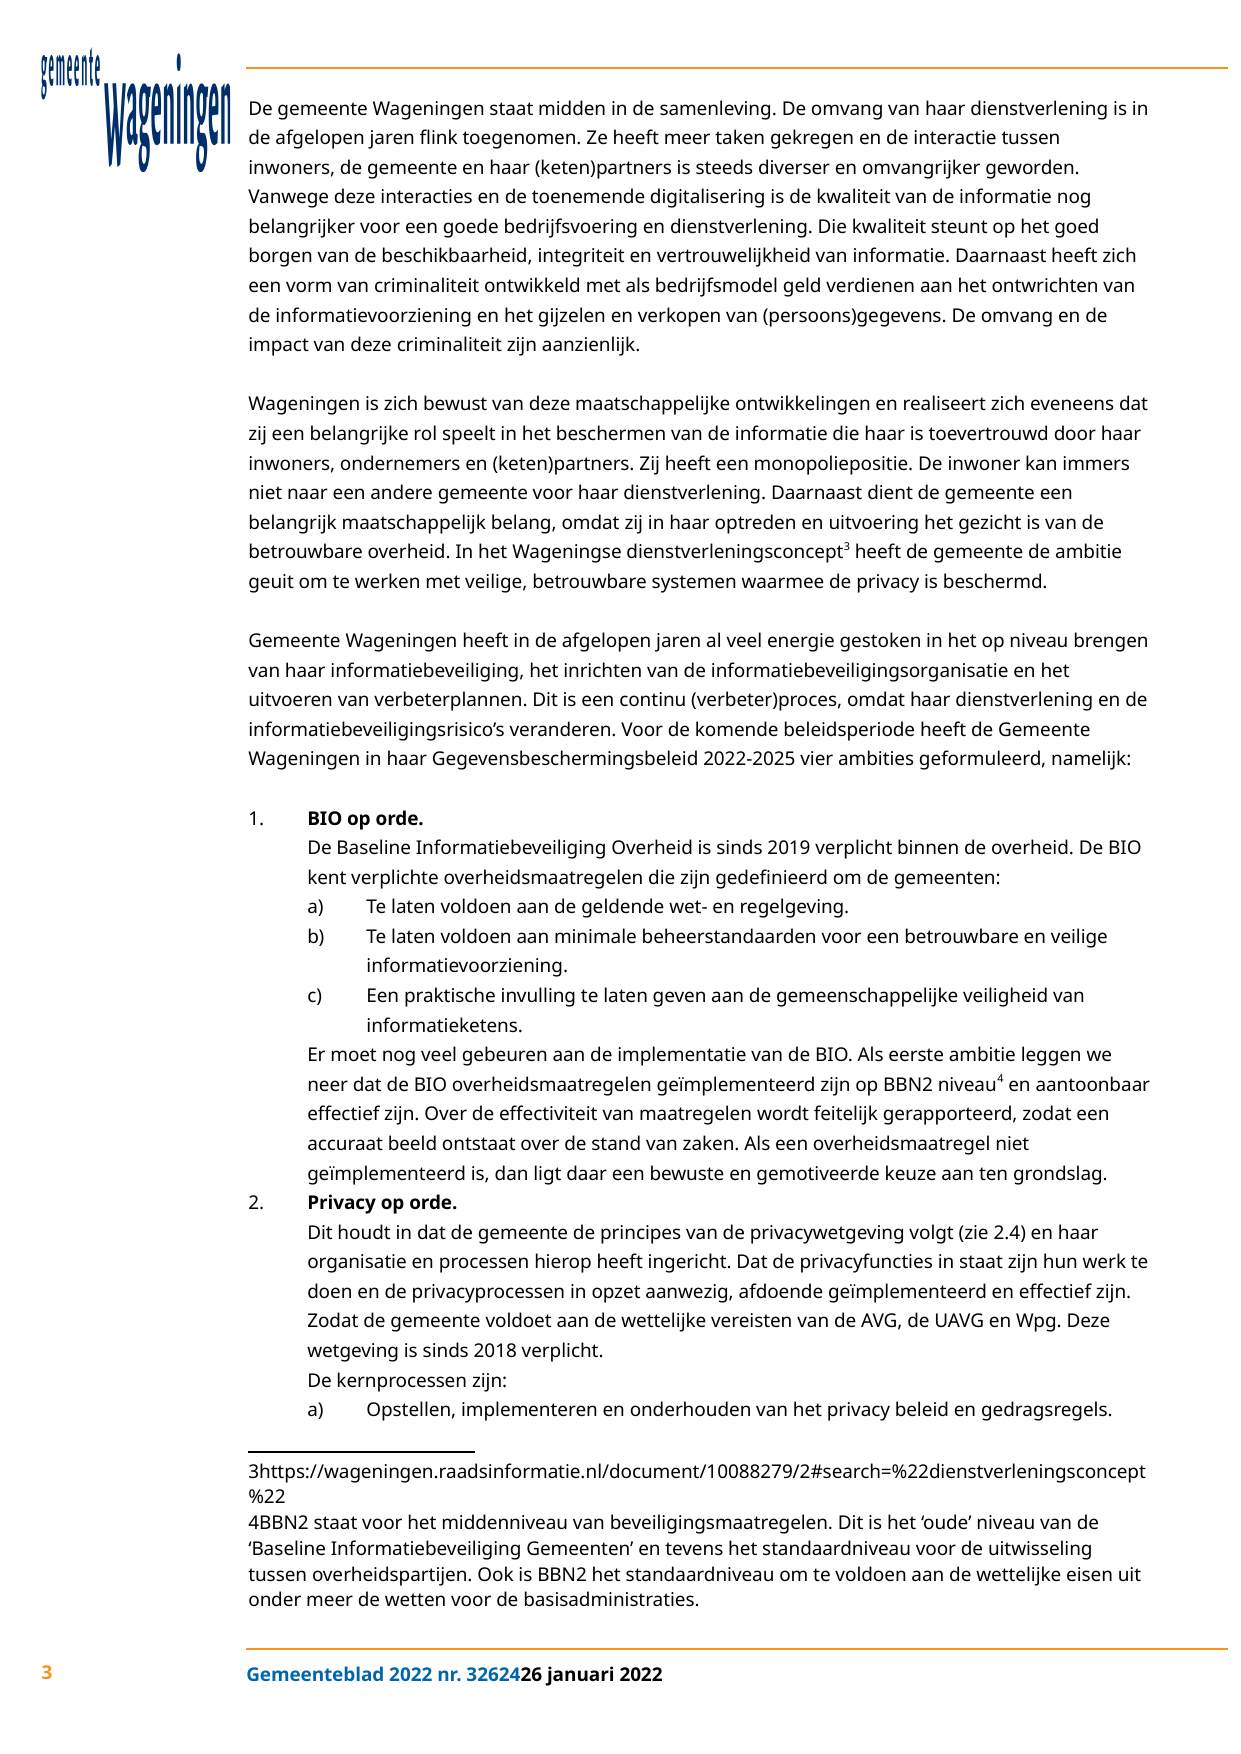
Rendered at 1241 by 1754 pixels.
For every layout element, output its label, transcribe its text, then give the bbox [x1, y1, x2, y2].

text Gemeente Wageningen heeft in de afgelopen jaren al veel energie gestoken in het op niveau brengen van haar informatiebeveiliging, het inrichten van de informatiebeveiligingsorganisatie en het uitvoeren van verbeterplannen. Dit is een continu (verbeter)proces, omdat haar dienstverlening en de informatiebeveiligingsrisico’s veranderen. Voor de komende beleidsperiode heeft de Gemeente Wageningen in haar Gegevensbeschermingsbeleid 2022-2025 vier ambities geformuleerd, namelijk: [248, 627, 1152, 771]
list Dit houdt in dat de gemeente de principes van de privacywetgeving volgt (zie 2.4) en haar organisatie en processen hierop heeft ingericht. Dat de privacyfuncties in staat zijn hun werk te doen en de privacyprocessen in opzet aanwezig, afdoende geïmplementeerd en effectief zijn. Zodat de gemeente voldoet aan de wettelijke vereisten van de AVG, de UAVG en Wpg. Deze wetgeving is sinds 2018 verplicht. [248, 1219, 1152, 1363]
text De gemeente Wageningen staat midden in de samenleving. De omvang van haar dienstverlening is in de afgelopen jaren flink toegenomen. Ze heeft meer taken gekregen en de interactie tussen inwoners, de gemeente en haar (keten)partners is steeds diverser en omvangrijker geworden. Vanwege deze interacties en de toenemende digitalisering is de kwaliteit van de informatie nog belangrijker voor een goede bedrijfsvoering en dienstverlening. Die kwaliteit steunt op het goed borgen van de beschikbaarheid, integriteit en vertrouwelijkheid van informatie. Daarnaast heeft zich een vorm van criminaliteit ontwikkeld met als bedrijfsmodel geld verdienen aan het ontwrichten van de informatievoorziening en het gijzelen en verkopen van (persoons)gegevens. De omvang en de impact van deze criminaliteit zijn aanzienlijk. [248, 95, 1152, 357]
list Privacy op orde. [248, 1189, 1152, 1215]
list BBN2 staat voor het middenniveau van beveiligingsmaatregelen. Dit is het ‘oude’ niveau van de ‘Baseline Informatiebeveiliging Gemeenten’ en tevens het standaardniveau voor de uitwisseling tussen overheidspartijen. Ook is BBN2 het standaardniveau om te voldoen aan de wettelijke eisen uit onder meer de wetten voor de basisadministraties. [248, 1509, 1152, 1612]
list De kernprocessen zijn: [248, 1367, 1152, 1393]
picture [41, 47, 231, 172]
text Wageningen is zich bewust van deze maatschappelijke ontwikkelingen en realiseert zich eveneens dat zij een belangrijke rol speelt in het beschermen van de informatie die haar is toevertrouwd door haar inwoners, ondernemers en (keten)partners. Zij heeft een monopoliepositie. De inwoner kan immers niet naar een andere gemeente voor haar dienstverlening. Daarnaast dient de gemeente een belangrijk maatschappelijk belang, omdat zij in haar optreden en uitvoering het gezicht is van de betrouwbare overheid. In het Wageningse dienstverleningsconcept heeft de gemeente de ambitie geuit om te werken met veilige, betrouwbare systemen waarmee de privacy is beschermd. [248, 391, 1152, 594]
list De Baseline Informatiebeveiliging Overheid is sinds 2019 verplicht binnen de overheid. De BIO kent verplichte overheidsmaatregelen die zijn gedefinieerd om de gemeenten: [248, 834, 1152, 890]
list Opstellen, implementeren en onderhouden van het privacy beleid en gedragsregels. [307, 1396, 1152, 1422]
list BIO op orde. [248, 805, 1152, 831]
list Er moet nog veel gebeuren aan de implementatie van de BIO. Als eerste ambitie leggen we neer dat de BIO overheidsmaatregelen geïmplementeerd zijn op BBN2 niveau en aantoonbaar effectief zijn. Over de effectiviteit van maatregelen wordt feitelijk gerapporteerd, zodat een accuraat beeld ontstaat over de stand van zaken. Als een overheidsmaatregel niet geïmplementeerd is, dan ligt daar een bewuste en gemotiveerde keuze aan ten grondslag. [248, 1041, 1152, 1186]
list Te laten voldoen aan minimale beheerstandaarden voor een betrouwbare en veilige informatievoorziening. [307, 923, 1152, 978]
list Te laten voldoen aan de geldende wet- en regelgeving. [307, 893, 1152, 919]
list Een praktische invulling te laten geven aan de gemeenschappelijke veiligheid van informatieketens. [307, 982, 1152, 1038]
text https://wageningen.raadsinformatie.nl/document/10088279/2#search=%22dienstverleningsconcept%22 [248, 1458, 1152, 1509]
